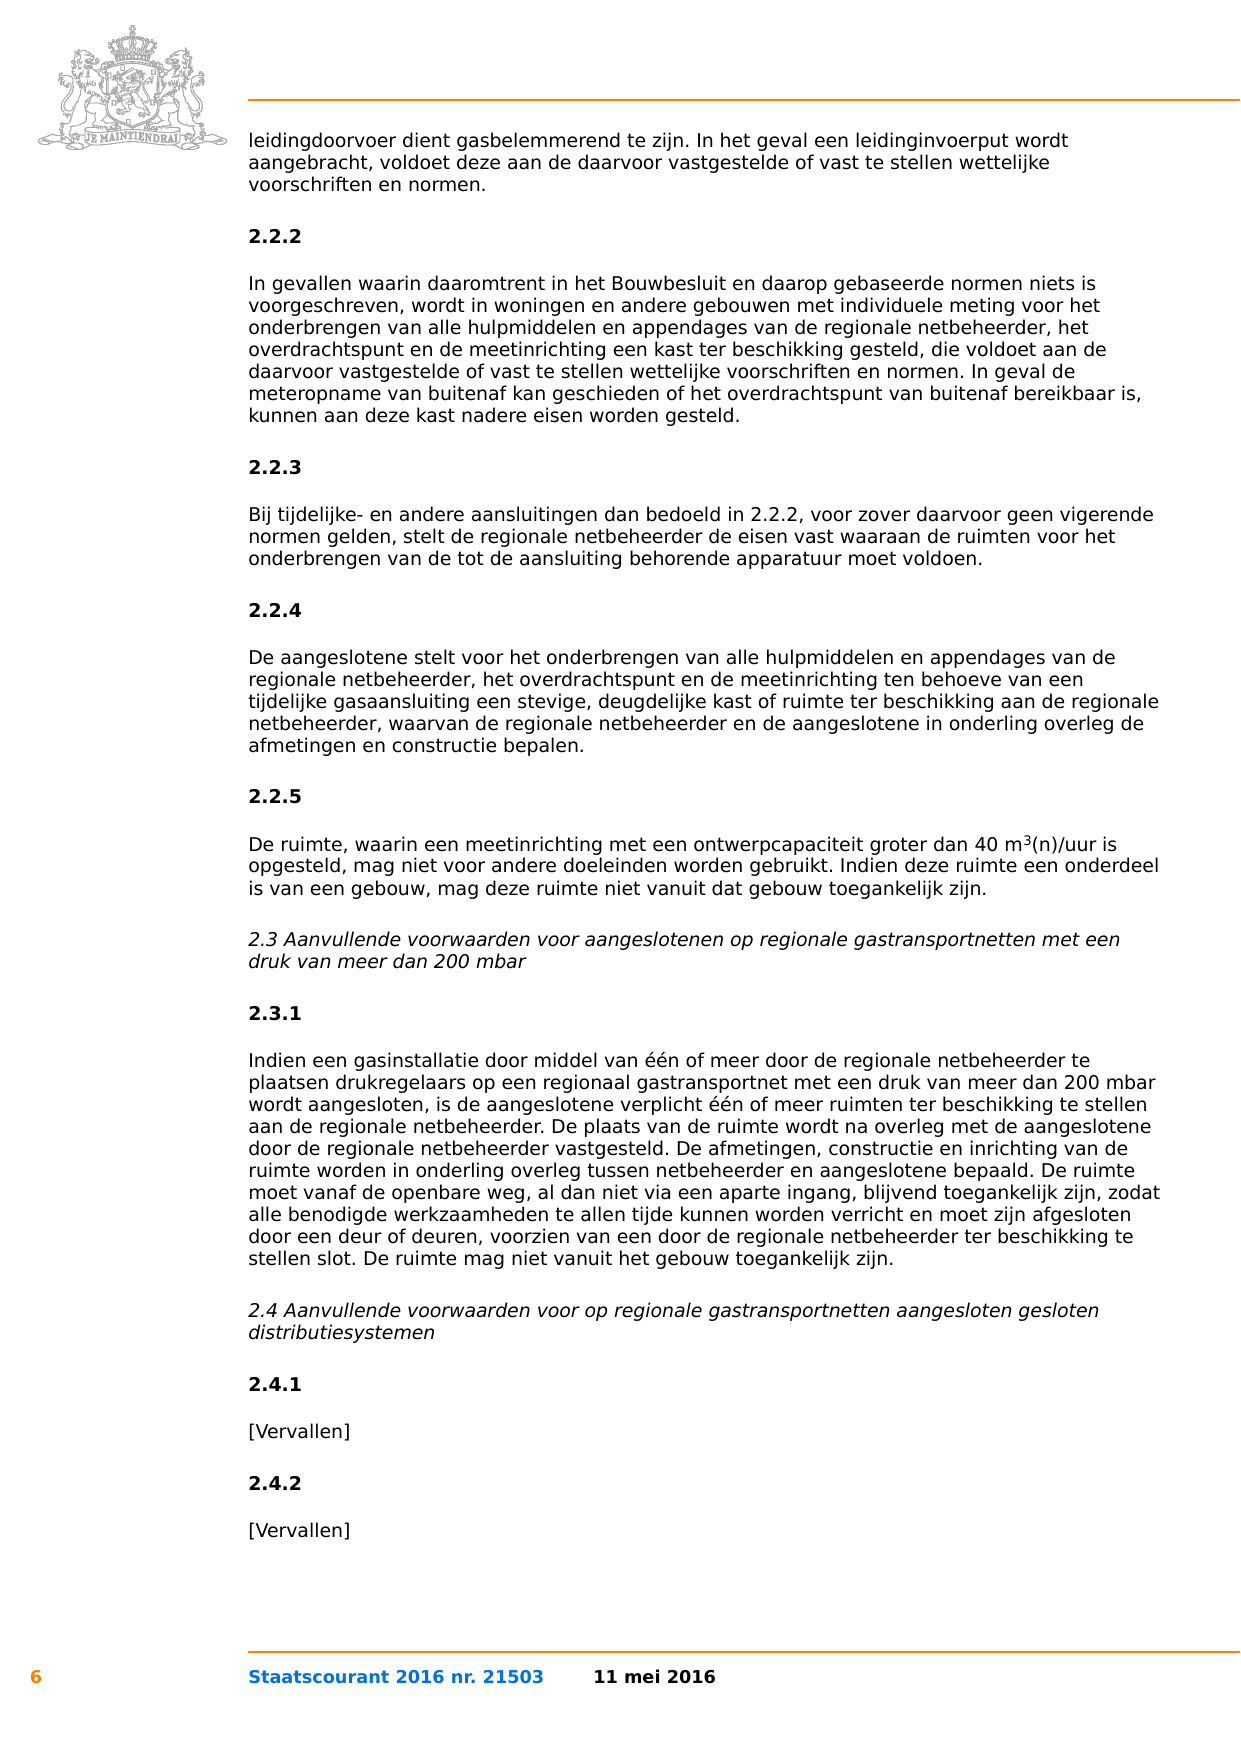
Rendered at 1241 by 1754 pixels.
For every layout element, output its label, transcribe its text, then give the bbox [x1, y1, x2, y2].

subtitle 2.3.1 [248, 1003, 1163, 1025]
subtitle 2.4.2 [248, 1473, 1163, 1495]
subtitle 2.4 Aanvullende voorwaarden voor op regionale gastransportnetten aangesloten gesloten distributiesystemen [248, 1300, 1163, 1344]
subtitle 2.3 Aanvullende voorwaarden voor aangeslotenen op regionale gastransportnetten met een druk van meer dan 200 mbar [248, 929, 1163, 973]
text De aangeslotene stelt voor het onderbrengen van alle hulpmiddelen en appendages van de regionale netbeheerder, het overdrachtspunt en de meetinrichting ten behoeve van een tijdelijke gasaansluiting een stevige, deugdelijke kast of ruimte ter beschikking aan de regionale netbeheerder, waarvan de regionale netbeheerder en de aangeslotene in onderling overleg de afmetingen en constructie bepalen. [248, 647, 1163, 756]
picture [38, 25, 227, 150]
subtitle 2.2.4 [248, 599, 1163, 622]
subtitle 2.2.2 [248, 226, 1163, 248]
text Bij tijdelijke- en andere aansluitingen dan bedoeld in 2.2.2, voor zover daarvoor geen vigerende normen gelden, stelt de regionale netbeheerder de eisen vast waaraan de ruimten voor het onderbrengen van de tot de aansluiting behorende apparatuur moet voldoen. [248, 504, 1163, 569]
text [Vervallen] [248, 1520, 1163, 1542]
text In gevallen waarin daaromtrent in het Bouwbesluit en daarop gebaseerde normen niets is voorgeschreven, wordt in woningen en andere gebouwen met individuele meting voor het onderbrengen van alle hulpmiddelen en appendages van de regionale netbeheerder, het overdrachtspunt en de meetinrichting een kast ter beschikking gesteld, die voldoet aan de daarvoor vastgestelde of vast te stellen wettelijke voorschriften en normen. In geval de meteropname van buitenaf kan geschieden of het overdrachtspunt van buitenaf bereikbaar is, kunnen aan deze kast nadere eisen worden gesteld. [248, 273, 1163, 427]
text Indien een gasinstallatie door middel van één of meer door de regionale netbeheerder te plaatsen drukregelaars op een regionaal gastransportnet met een druk van meer dan 200 mbar wordt aangesloten, is de aangeslotene verplicht één of meer ruimten ter beschikking te stellen aan de regionale netbeheerder. De plaats van de ruimte wordt na overleg met de aangeslotene door de regionale netbeheerder vastgesteld. De afmetingen, constructie en inrichting van de ruimte worden in onderling overleg tussen netbeheerder en aangeslotene bepaald. De ruimte moet vanaf de openbare weg, al dan niet via een aparte ingang, blijvend toegankelijk zijn, zodat alle benodigde werkzaamheden te allen tijde kunnen worden verricht en moet zijn afgesloten door een deur of deuren, voorzien van een door de regionale netbeheerder ter beschikking te stellen slot. De ruimte mag niet vanuit het gebouw toegankelijk zijn. [248, 1050, 1163, 1270]
subtitle 2.2.5 [248, 786, 1163, 808]
subtitle 2.4.1 [248, 1374, 1163, 1396]
text [Vervallen] [248, 1421, 1163, 1443]
subtitle 2.2.3 [248, 457, 1163, 479]
text leidingdoorvoer dient gasbelemmerend te zijn. In het geval een leidinginvoerput wordt aangebracht, voldoet deze aan de daarvoor vastgestelde of vast te stellen wettelijke voorschriften en normen. [248, 130, 1163, 196]
text De ruimte, waarin een meetinrichting met een ontwerpcapaciteit groter dan 40 m3(n)/uur is opgesteld, mag niet voor andere doeleinden worden gebruikt. Indien deze ruimte een onderdeel is van een gebouw, mag deze ruimte niet vanuit dat gebouw toegankelijk zijn. [248, 833, 1163, 899]
